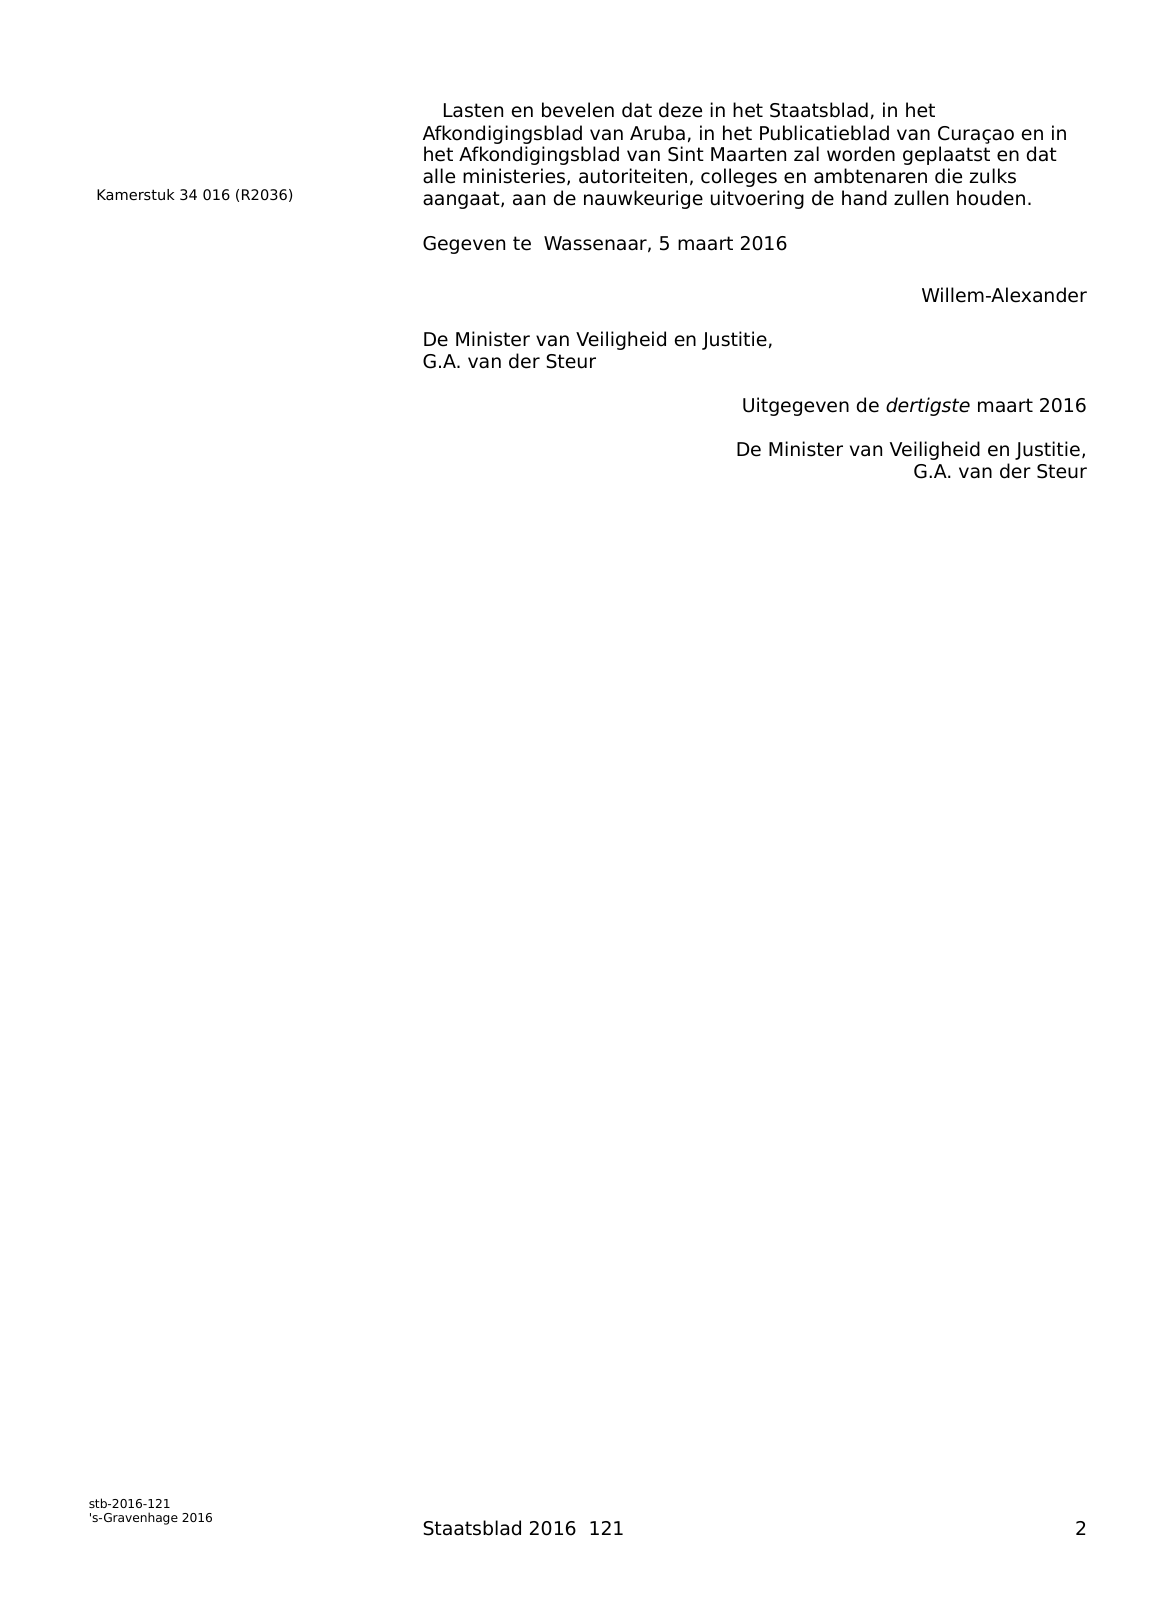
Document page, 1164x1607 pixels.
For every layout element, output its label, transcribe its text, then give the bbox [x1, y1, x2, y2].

text De Minister van Veiligheid en Justitie, G.A. van der Steur [422, 439, 1087, 483]
text Kamerstuk 34 016 (R2036) [77, 187, 396, 204]
text Gegeven te Wassenaar, 5 maart 2016 [422, 232, 1087, 254]
text Lasten en bevelen dat deze in het Staatsblad, in het Afkondigingsblad van Aruba, in het Publicatieblad van Curaçao en in het Afkondigingsblad van Sint Maarten zal worden geplaatst en dat alle ministeries, autoriteiten, colleges en ambtenaren die zulks aangaat, aan de nauwkeurige uitvoering de hand zullen houden. [422, 100, 1087, 210]
text stb-2016-121 [88, 1497, 323, 1511]
text Willem-Alexander [422, 284, 1087, 306]
text Uitgegeven de dertigste maart 2016 [422, 395, 1087, 417]
text 's-Gravenhage 2016 [88, 1511, 323, 1525]
text De Minister van Veiligheid en Justitie, G.A. van der Steur [422, 329, 1087, 373]
